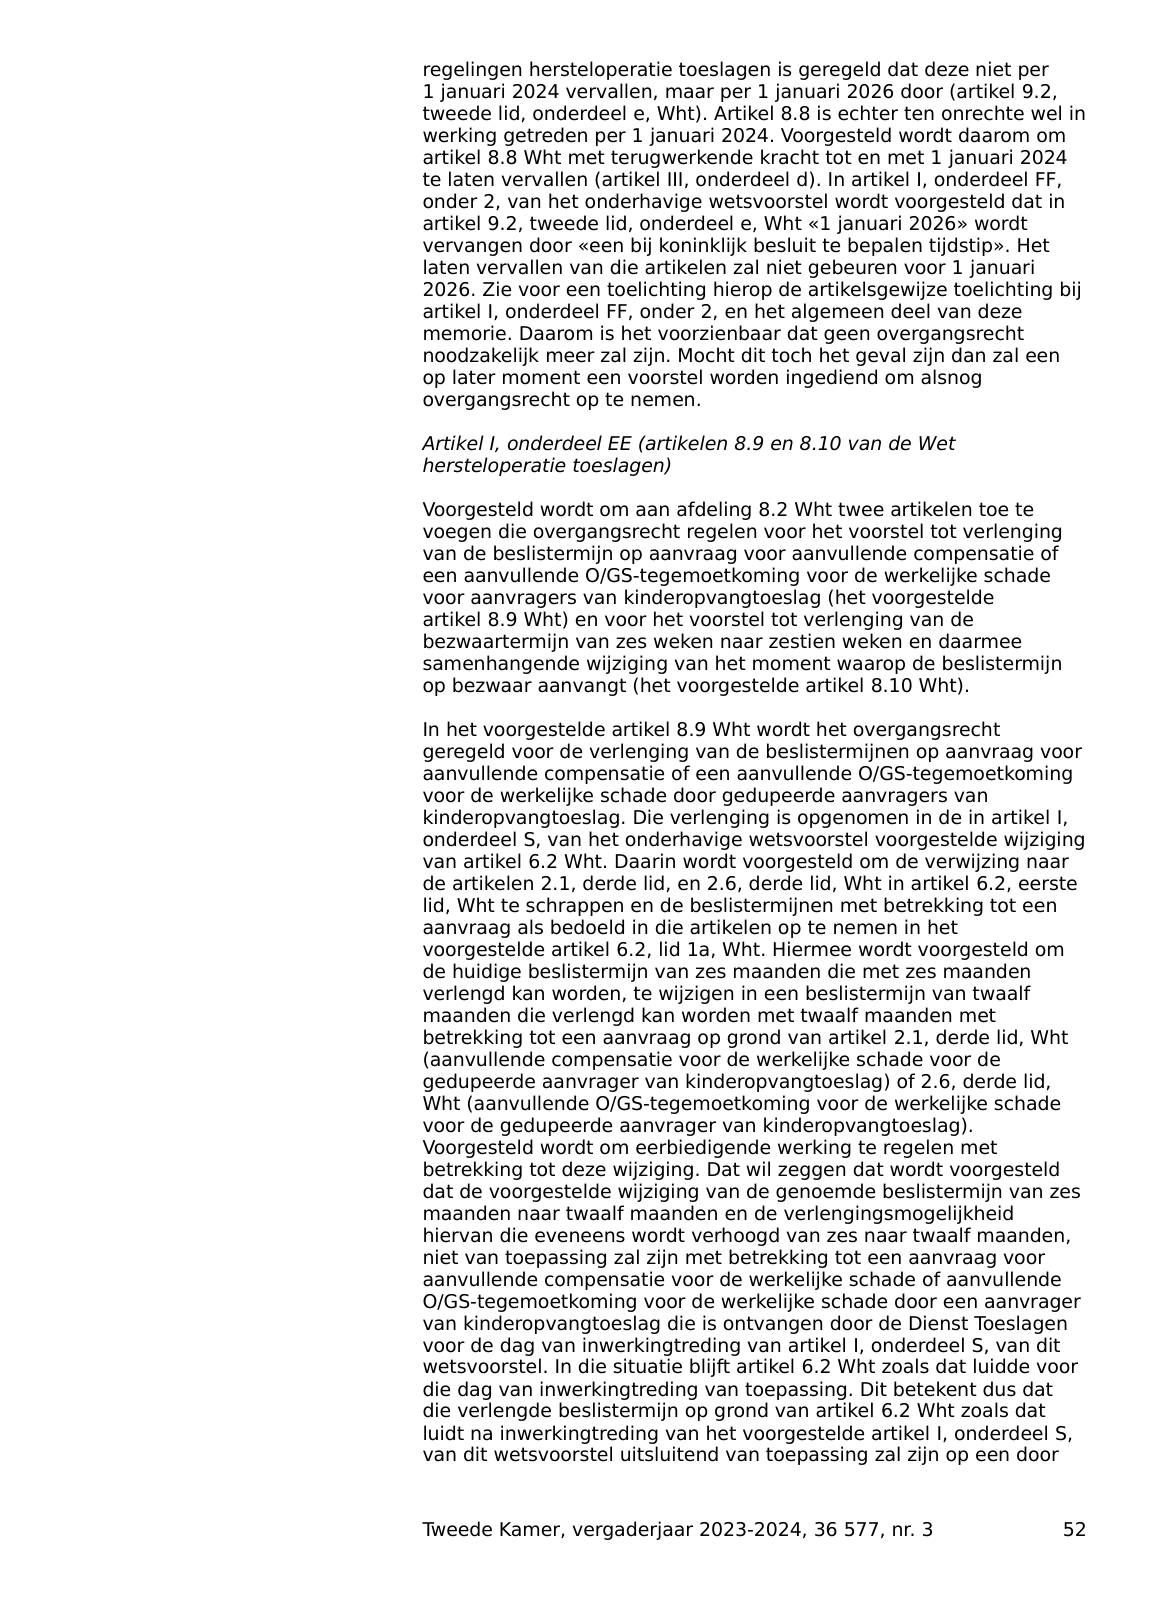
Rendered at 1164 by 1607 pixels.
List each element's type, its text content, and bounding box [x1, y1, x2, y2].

subtitle Artikel I, onderdeel EE (artikelen 8.9 en 8.10 van de Wet hersteloperatie toeslagen) [422, 433, 1087, 477]
text In het voorgestelde artikel 8.9 Wht wordt het overgangsrecht geregeld voor de verlenging van de beslistermijnen op aanvraag voor aanvullende compensatie of een aanvullende O/GS-tegemoetkoming voor de werkelijke schade door gedupeerde aanvragers van kinderopvangtoeslag. Die verlenging is opgenomen in de in artikel I, onderdeel S, van het onderhavige wetsvoorstel voorgestelde wijziging van artikel 6.2 Wht. Daarin wordt voorgesteld om de verwijzing naar de artikelen 2.1, derde lid, en 2.6, derde lid, Wht in artikel 6.2, eerste lid, Wht te schrappen en de beslistermijnen met betrekking tot een aanvraag als bedoeld in die artikelen op te nemen in het voorgestelde artikel 6.2, lid 1a, Wht. Hiermee wordt voorgesteld om de huidige beslistermijn van zes maanden die met zes maanden verlengd kan worden, te wijzigen in een beslistermijn van twaalf maanden die verlengd kan worden met twaalf maanden met betrekking tot een aanvraag op grond van artikel 2.1, derde lid, Wht (aanvullende compensatie voor de werkelijke schade voor de gedupeerde aanvrager van kinderopvangtoeslag) of 2.6, derde lid, Wht (aanvullende O/GS-tegemoetkoming voor de werkelijke schade voor de gedupeerde aanvrager van kinderopvangtoeslag). Voorgesteld wordt om eerbiedigende werking te regelen met betrekking tot deze wijziging. Dat wil zeggen dat wordt voorgesteld dat de voorgestelde wijziging van de genoemde beslistermijn van zes maanden naar twaalf maanden en de verlengingsmogelijkheid hiervan die eveneens wordt verhoogd van zes naar twaalf maanden, niet van toepassing zal zijn met betrekking tot een aanvraag voor aanvullende compensatie voor de werkelijke schade of aanvullende O/GS-tegemoetkoming voor de werkelijke schade door een aanvrager van kinderopvangtoeslag die is ontvangen door de Dienst Toeslagen voor de dag van inwerkingtreding van artikel I, onderdeel S, van dit wetsvoorstel. In die situatie blijft artikel 6.2 Wht zoals dat luidde voor die dag van inwerkingtreding van toepassing. Dit betekent dus dat die verlengde beslistermijn op grond van artikel 6.2 Wht zoals dat luidt na inwerkingtreding van het voorgestelde artikel I, onderdeel S, van dit wetsvoorstel uitsluitend van toepassing zal zijn op een door [422, 719, 1087, 1466]
text regelingen hersteloperatie toeslagen is geregeld dat deze niet per 1 januari 2024 vervallen, maar per 1 januari 2026 door (artikel 9.2, tweede lid, onderdeel e, Wht). Artikel 8.8 is echter ten onrechte wel in werking getreden per 1 januari 2024. Voorgesteld wordt daarom om artikel 8.8 Wht met terugwerkende kracht tot en met 1 januari 2024 te laten vervallen (artikel III, onderdeel d). In artikel I, onderdeel FF, onder 2, van het onderhavige wetsvoorstel wordt voorgesteld dat in artikel 9.2, tweede lid, onderdeel e, Wht «1 januari 2026» wordt vervangen door «een bij koninklijk besluit te bepalen tijdstip». Het laten vervallen van die artikelen zal niet gebeuren voor 1 januari 2026. Zie voor een toelichting hierop de artikelsgewijze toelichting bij artikel I, onderdeel FF, onder 2, en het algemeen deel van deze memorie. Daarom is het voorzienbaar dat geen overgangsrecht noodzakelijk meer zal zijn. Mocht dit toch het geval zijn dan zal een op later moment een voorstel worden ingediend om alsnog overgangsrecht op te nemen. [422, 59, 1087, 411]
text Voorgesteld wordt om aan afdeling 8.2 Wht twee artikelen toe te voegen die overgangsrecht regelen voor het voorstel tot verlenging van de beslistermijn op aanvraag voor aanvullende compensatie of een aanvullende O/GS-tegemoetkoming voor de werkelijke schade voor aanvragers van kinderopvangtoeslag (het voorgestelde artikel 8.9 Wht) en voor het voorstel tot verlenging van de bezwaartermijn van zes weken naar zestien weken en daarmee samenhangende wijziging van het moment waarop de beslistermijn op bezwaar aanvangt (het voorgestelde artikel 8.10 Wht). [422, 499, 1087, 697]
